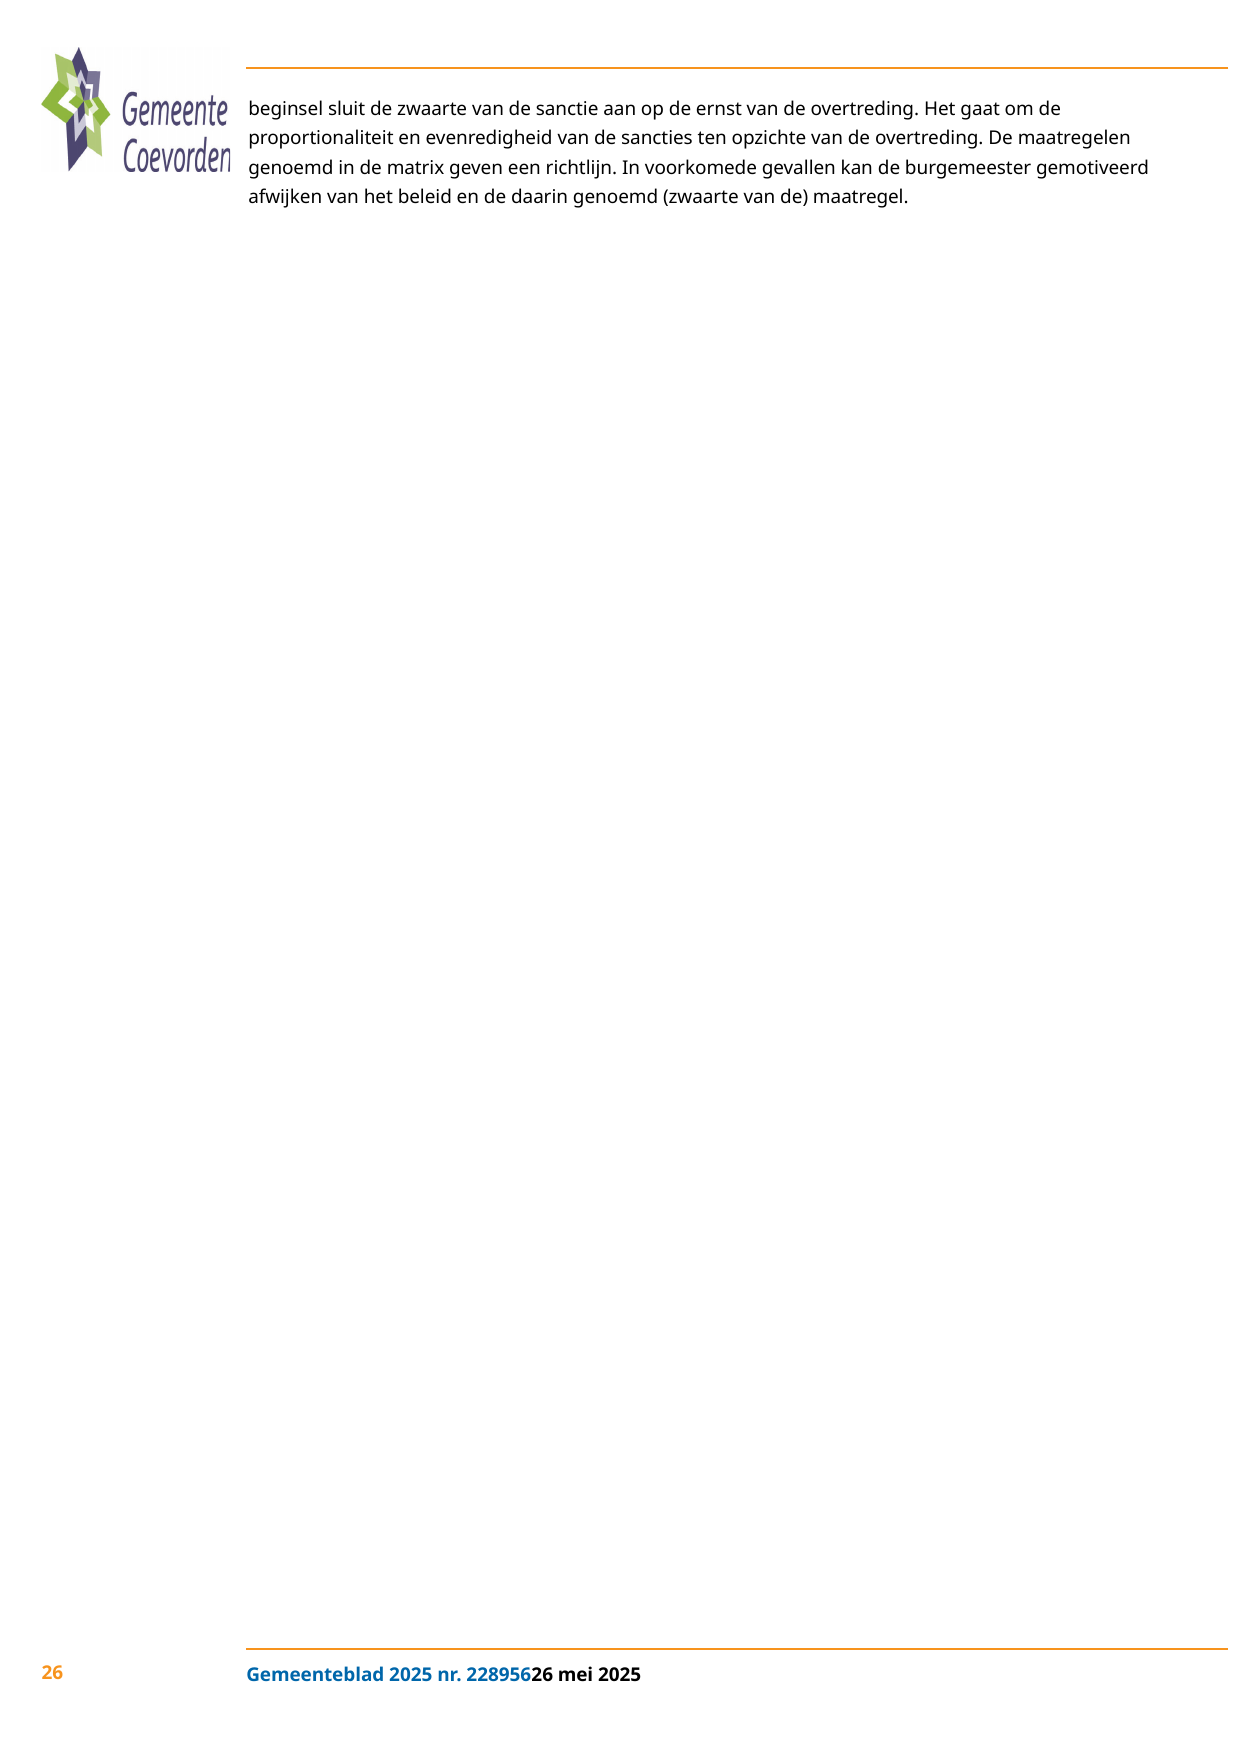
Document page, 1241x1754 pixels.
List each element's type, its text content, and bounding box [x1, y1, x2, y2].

text beginsel sluit de zwaarte van de sanctie aan op de ernst van de overtreding. Het gaat om de proportionaliteit en evenredigheid van de sancties ten opzichte van de overtreding. De maatregelen genoemd in de matrix geven een richtlijn. In voorkomede gevallen kan de burgemeester gemotiveerd afwijken van het beleid en de daarin genoemd (zwaarte van de) maatregel. [248, 95, 1152, 209]
picture [41, 47, 231, 172]
